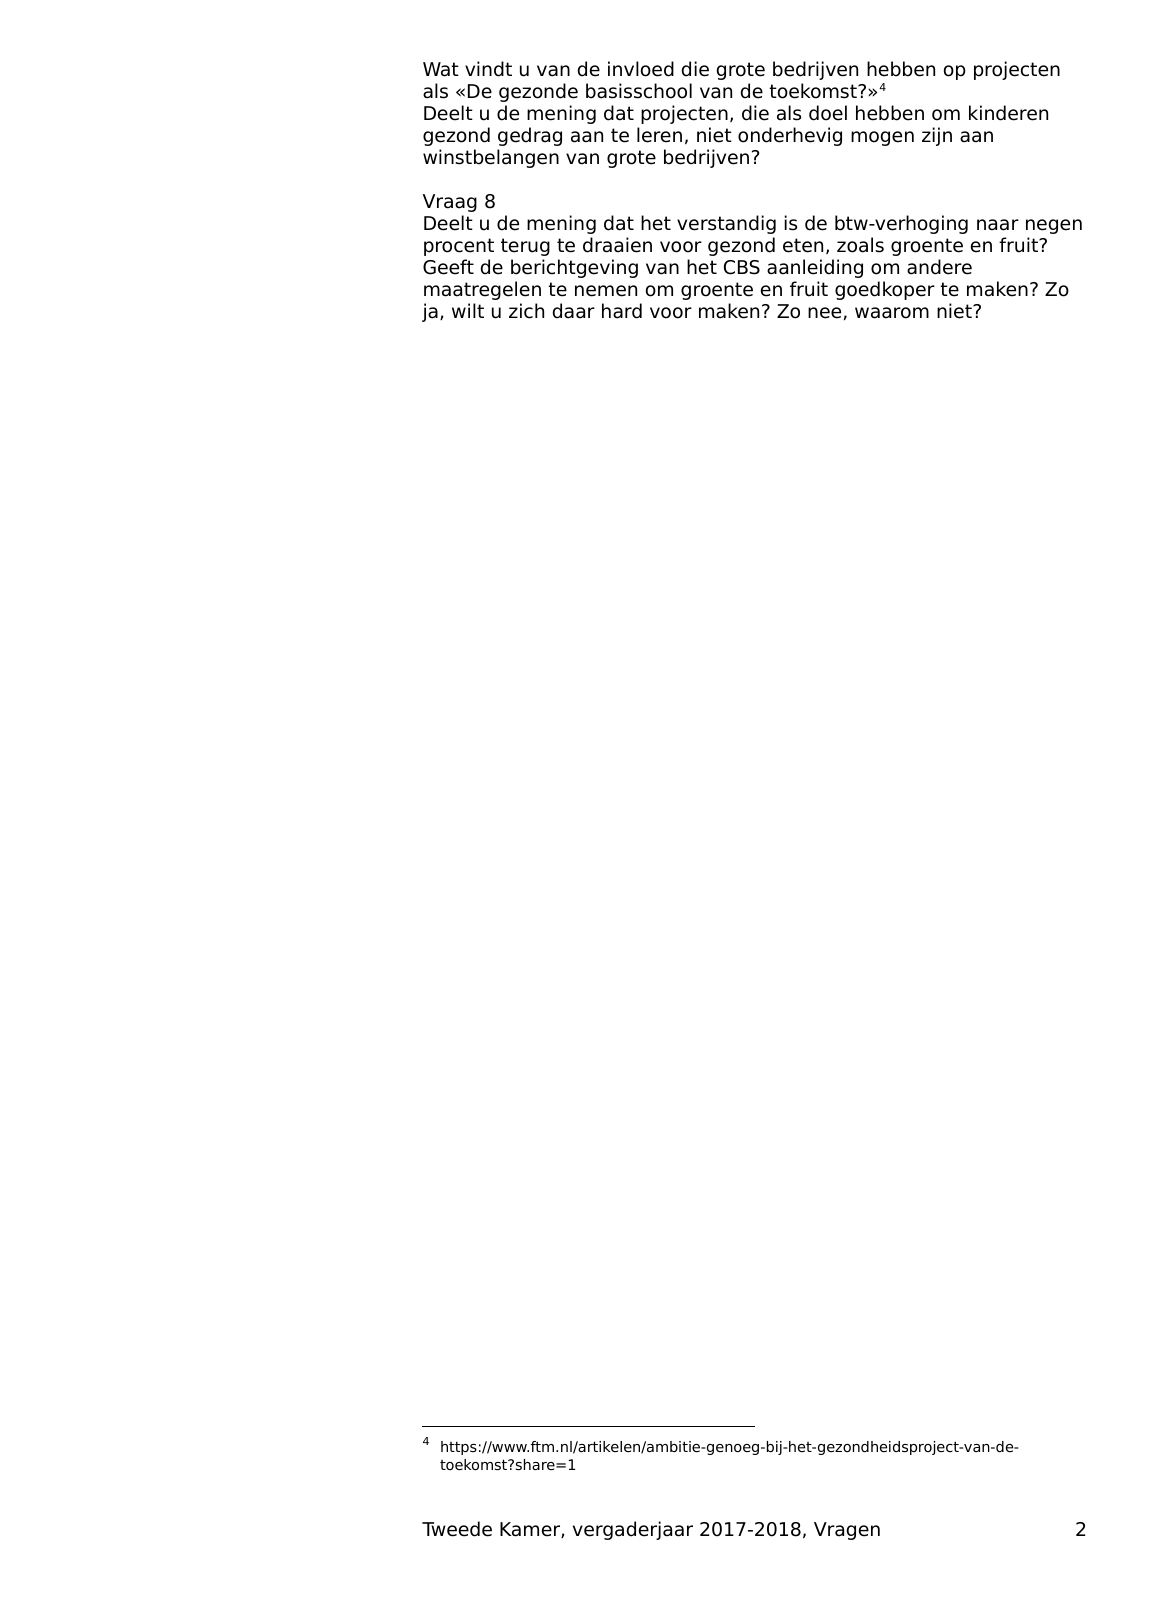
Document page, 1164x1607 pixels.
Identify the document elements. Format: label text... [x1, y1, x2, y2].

text Wat vindt u van de invloed die grote bedrijven hebben op projecten als «De gezonde basisschool van de toekomst?» [422, 59, 1087, 103]
text https://www.ftm.nl/artikelen/ambitie-genoeg-bij-het-gezondheidsproject-van-de-toekomst?share=1 [422, 1435, 1087, 1474]
text Vraag 8 [422, 191, 1087, 213]
text Deelt u de mening dat projecten, die als doel hebben om kinderen gezond gedrag aan te leren, niet onderhevig mogen zijn aan winstbelangen van grote bedrijven? [422, 103, 1087, 169]
text Deelt u de mening dat het verstandig is de btw-verhoging naar negen procent terug te draaien voor gezond eten, zoals groente en fruit? Geeft de berichtgeving van het CBS aanleiding om andere maatregelen te nemen om groente en fruit goedkoper te maken? Zo ja, wilt u zich daar hard voor maken? Zo nee, waarom niet? [422, 213, 1087, 323]
